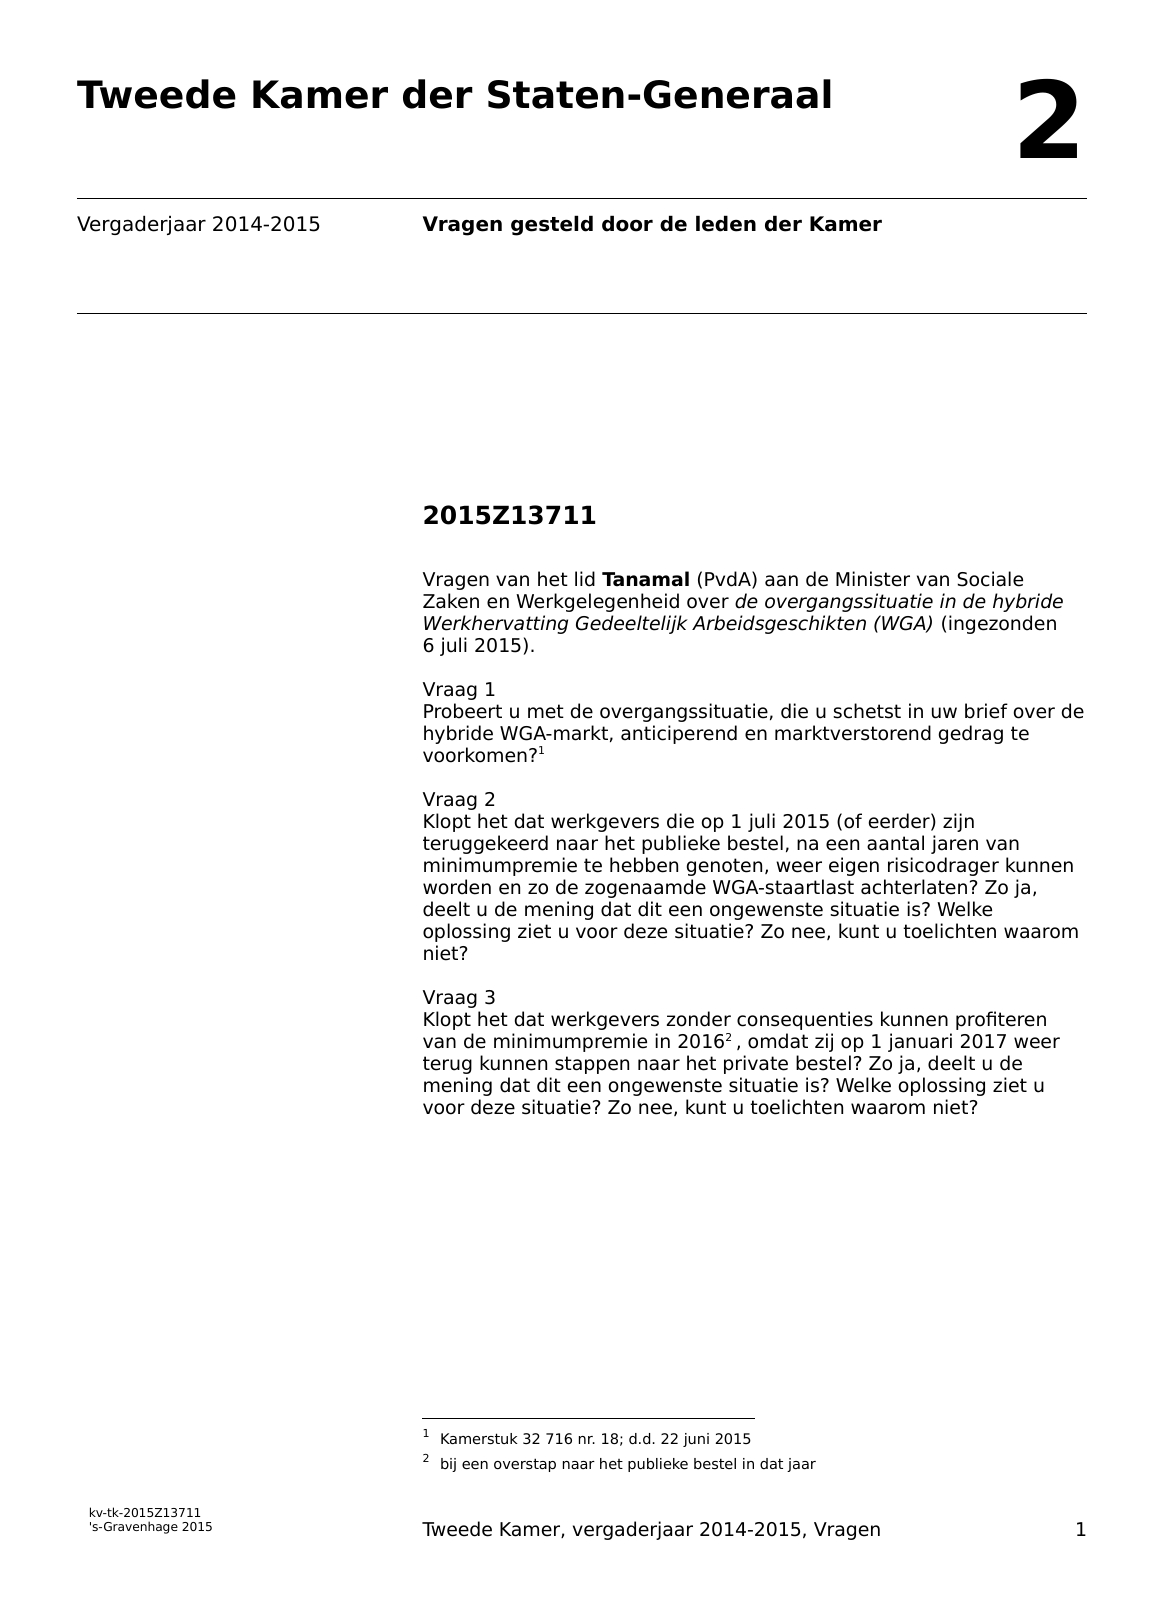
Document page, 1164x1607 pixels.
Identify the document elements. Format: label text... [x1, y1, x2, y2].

text Klopt het dat werkgevers die op 1 juli 2015 (of eerder) zijn teruggekeerd naar het publieke bestel, na een aantal jaren van minimumpremie te hebben genoten, weer eigen risicodrager kunnen worden en zo de zogenaamde WGA-staartlast achterlaten? Zo ja, deelt u de mening dat dit een ongewenste situatie is? Welke oplossing ziet u voor deze situatie? Zo nee, kunt u toelichten waarom niet? [422, 811, 1087, 965]
text 's-Gravenhage 2015 [88, 1520, 323, 1534]
text Vragen van het lid Tanamal (PvdA) aan de Minister van Sociale Zaken en Werkgelegenheid over de overgangssituatie in de hybride Werkhervatting Gedeeltelijk Arbeidsgeschikten (WGA) (ingezonden 6 juli 2015). [422, 569, 1087, 657]
text Probeert u met de overgangssituatie, die u schetst in uw brief over de hybride WGA-markt, anticiperend en marktverstorend gedrag te voorkomen? [422, 701, 1087, 767]
table_cell Vergaderjaar 2014-2015 [77, 199, 422, 313]
text 2015Z13711 [422, 501, 1087, 531]
text kv-tk-2015Z13711 [88, 1506, 323, 1520]
text Kamerstuk 32 716 nr. 18; d.d. 22 juni 2015 [422, 1427, 1087, 1449]
table_cell Vragen gesteld door de leden der Kamer [422, 199, 1087, 313]
text bij een overstap naar het publieke bestel in dat jaar [422, 1452, 1087, 1474]
table_header Tweede Kamer der Staten-Generaal [77, 59, 886, 198]
text Klopt het dat werkgevers zonder consequenties kunnen profiteren van de minimumpremie in 2016, omdat zij op 1 januari 2017 weer terug kunnen stappen naar het private bestel? Zo ja, deelt u de mening dat dit een ongewenste situatie is? Welke oplossing ziet u voor deze situatie? Zo nee, kunt u toelichten waarom niet? [422, 1009, 1087, 1119]
table_header 2 [886, 59, 1087, 198]
text Vraag 1 [422, 679, 1087, 701]
text Vraag 2 [422, 789, 1087, 811]
text Vraag 3 [422, 987, 1087, 1009]
